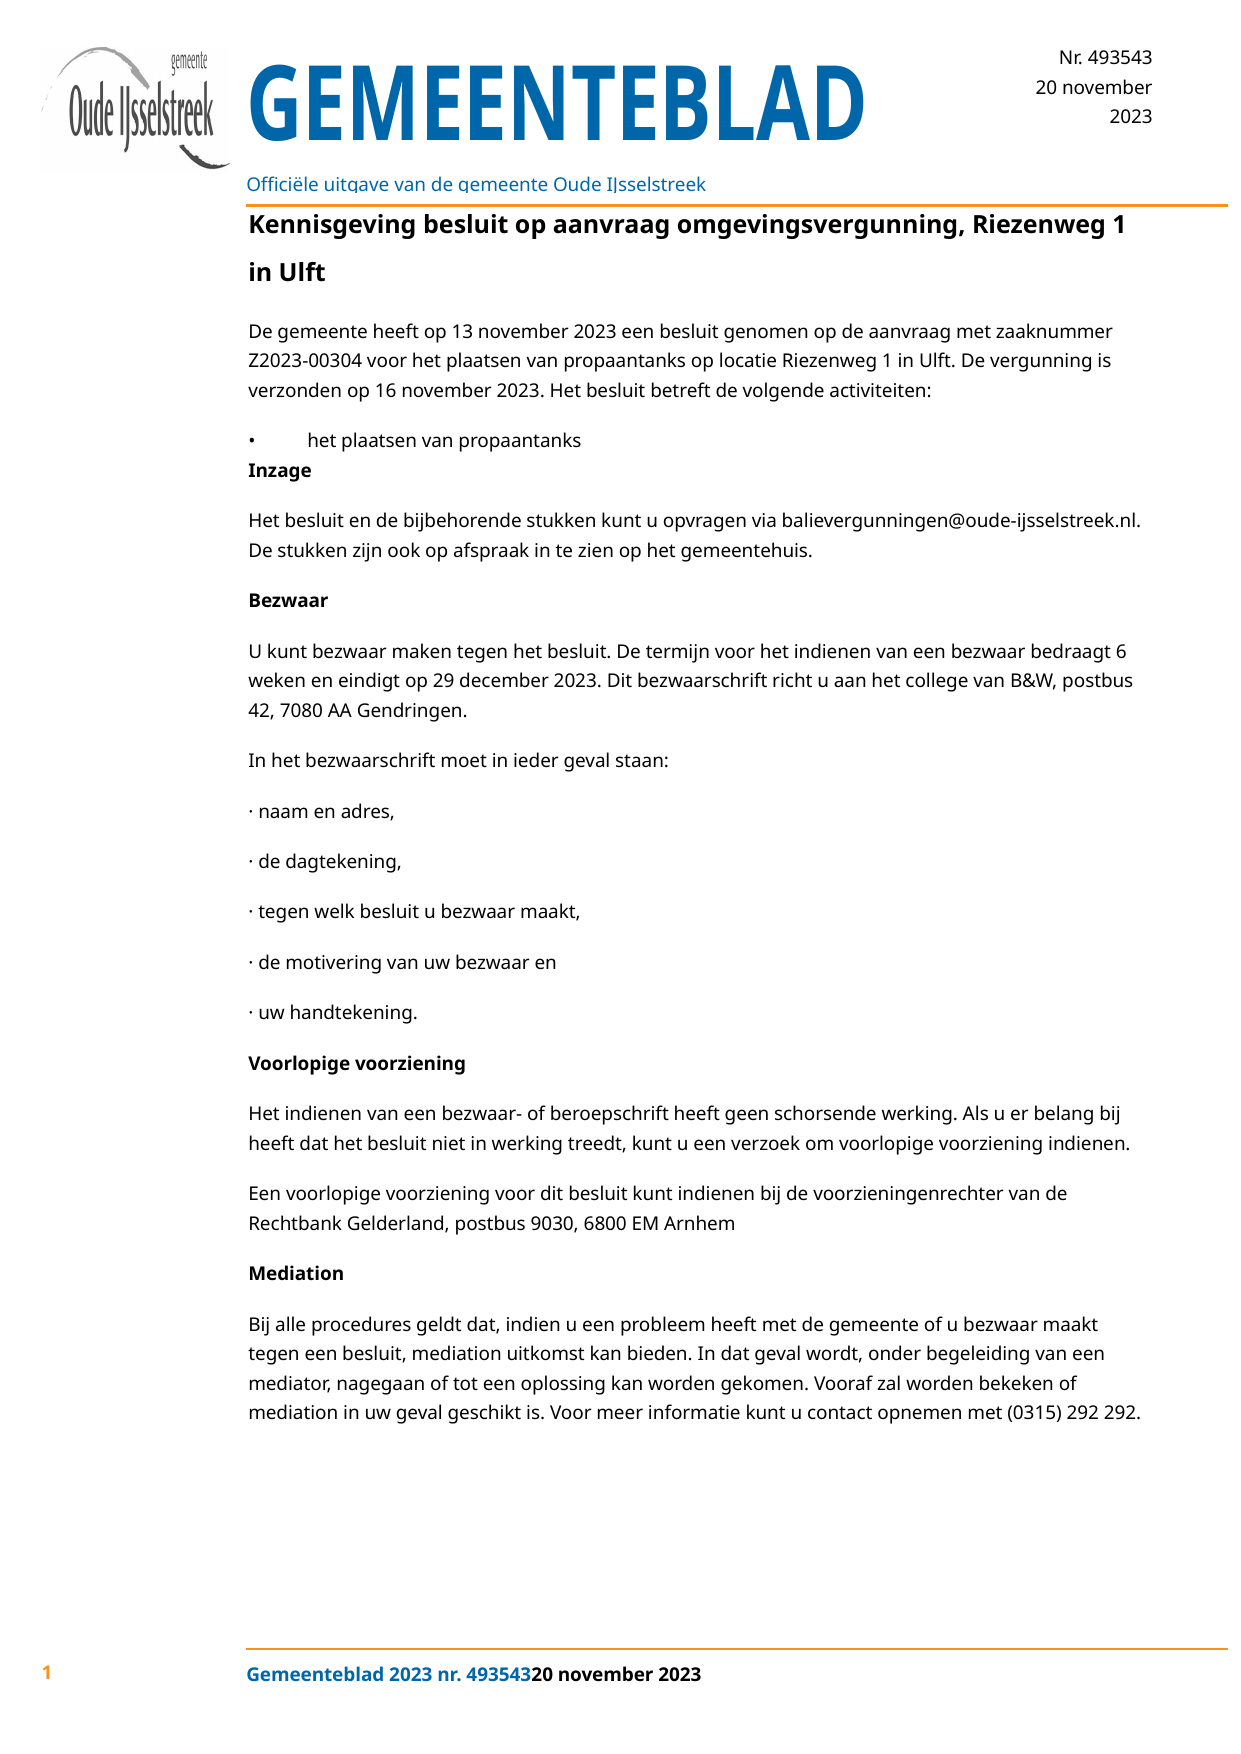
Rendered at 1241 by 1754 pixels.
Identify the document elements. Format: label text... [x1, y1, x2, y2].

text Een voorlopige voorziening voor dit besluit kunt indienen bij de voorzieningenrechter van de Rechtbank Gelderland, postbus 9030, 6800 EM Arnhem [248, 1180, 1152, 1236]
text De gemeente heeft op 13 november 2023 een besluit genomen op de aanvraag met zaaknummer Z2023-00304 voor het plaatsen van propaantanks op locatie Riezenweg 1 in Ulft. De vergunning is verzonden op 16 november 2023. Het besluit betreft de volgende activiteiten: [248, 318, 1152, 403]
text Kennisgeving besluit op aanvraag omgevingsvergunning, Riezenweg 1 in Ulft [248, 207, 1152, 288]
list het plaatsen van propaantanks [248, 427, 1152, 453]
text Bezwaar [248, 587, 1152, 613]
text Mediation [248, 1260, 1152, 1286]
text · de motivering van uw bezwaar en [248, 949, 1152, 975]
text In het bezwaarschrift moet in ieder geval staan: [248, 747, 1152, 773]
text Bij alle procedures geldt dat, indien u een probleem heeft met de gemeente of u bezwaar maakt tegen een besluit, mediation uitkomst kan bieden. In dat geval wordt, onder begeleiding van een mediator, nagegaan of tot een oplossing kan worden gekomen. Vooraf zal worden bekeken of mediation in uw geval geschikt is. Voor meer informatie kunt u contact opnemen met (0315) 292 292. [248, 1311, 1152, 1425]
text Voorlopige voorziening [248, 1050, 1152, 1076]
text Inzage [248, 457, 1152, 483]
text U kunt bezwaar maken tegen het besluit. De termijn voor het indienen van een bezwaar bedraagt 6 weken en eindigt op 29 december 2023. Dit bezwaarschrift richt u aan het college van B&W, postbus 42, 7080 AA Gendringen. [248, 638, 1152, 723]
text · naam en adres, [248, 798, 1152, 824]
text · uw handtekening. [248, 999, 1152, 1025]
text Het besluit en de bijbehorende stukken kunt u opvragen via balievergunningen@oude-ijsselstreek.nl. De stukken zijn ook op afspraak in te zien op het gemeentehuis. [248, 507, 1152, 563]
text · de dagtekening, [248, 848, 1152, 874]
text Het indienen van een bezwaar- of beroepschrift heeft geen schorsende werking. Als u er belang bij heeft dat het besluit niet in werking treedt, kunt u een verzoek om voorlopige voorziening indienen. [248, 1100, 1152, 1156]
picture [41, 47, 231, 172]
text · tegen welk besluit u bezwaar maakt, [248, 899, 1152, 924]
